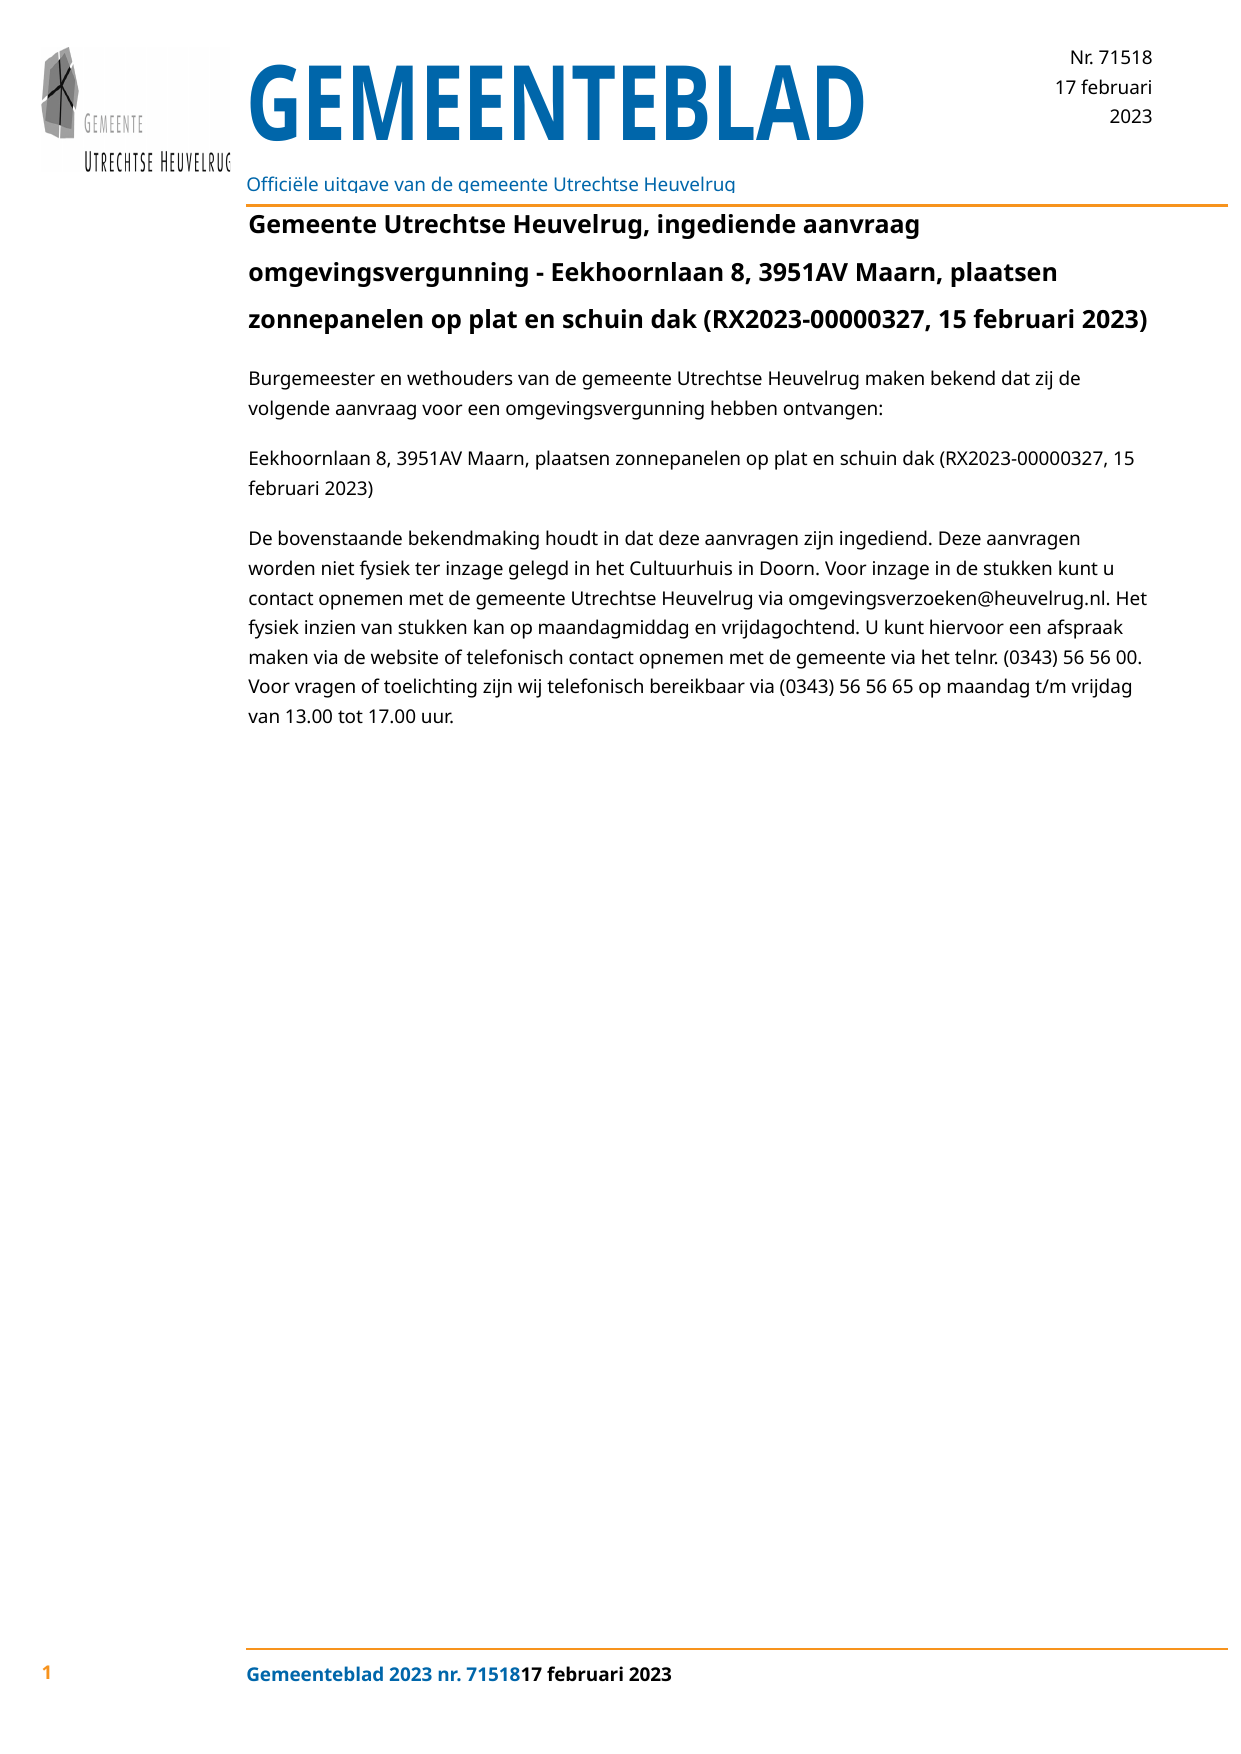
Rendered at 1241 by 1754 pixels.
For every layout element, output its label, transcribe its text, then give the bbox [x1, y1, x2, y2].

text Eekhoornlaan 8, 3951AV Maarn, plaatsen zonnepanelen op plat en schuin dak (RX2023-00000327, 15 februari 2023) [248, 446, 1152, 501]
picture [41, 47, 231, 172]
text De bovenstaande bekendmaking houdt in dat deze aanvragen zijn ingediend. Deze aanvragen worden niet fysiek ter inzage gelegd in het Cultuurhuis in Doorn. Voor inzage in de stukken kunt u contact opnemen met de gemeente Utrechtse Heuvelrug via omgevingsverzoeken@heuvelrug.nl. Het fysiek inzien van stukken kan op maandagmiddag en vrijdagochtend. U kunt hiervoor een afspraak maken via de website of telefonisch contact opnemen met de gemeente via het telnr. (0343) 56 56 00. Voor vragen of toelichting zijn wij telefonisch bereikbaar via (0343) 56 56 65 op maandag t/m vrijdag van 13.00 tot 17.00 uur. [248, 526, 1152, 729]
text Burgemeester en wethouders van de gemeente Utrechtse Heuvelrug maken bekend dat zij de volgende aanvraag voor een omgevingsvergunning hebben ontvangen: [248, 366, 1152, 421]
text Gemeente Utrechtse Heuvelrug, ingediende aanvraag omgevingsvergunning - Eekhoornlaan 8, 3951AV Maarn, plaatsen zonnepanelen op plat en schuin dak (RX2023-00000327, 15 februari 2023) [248, 207, 1152, 336]
